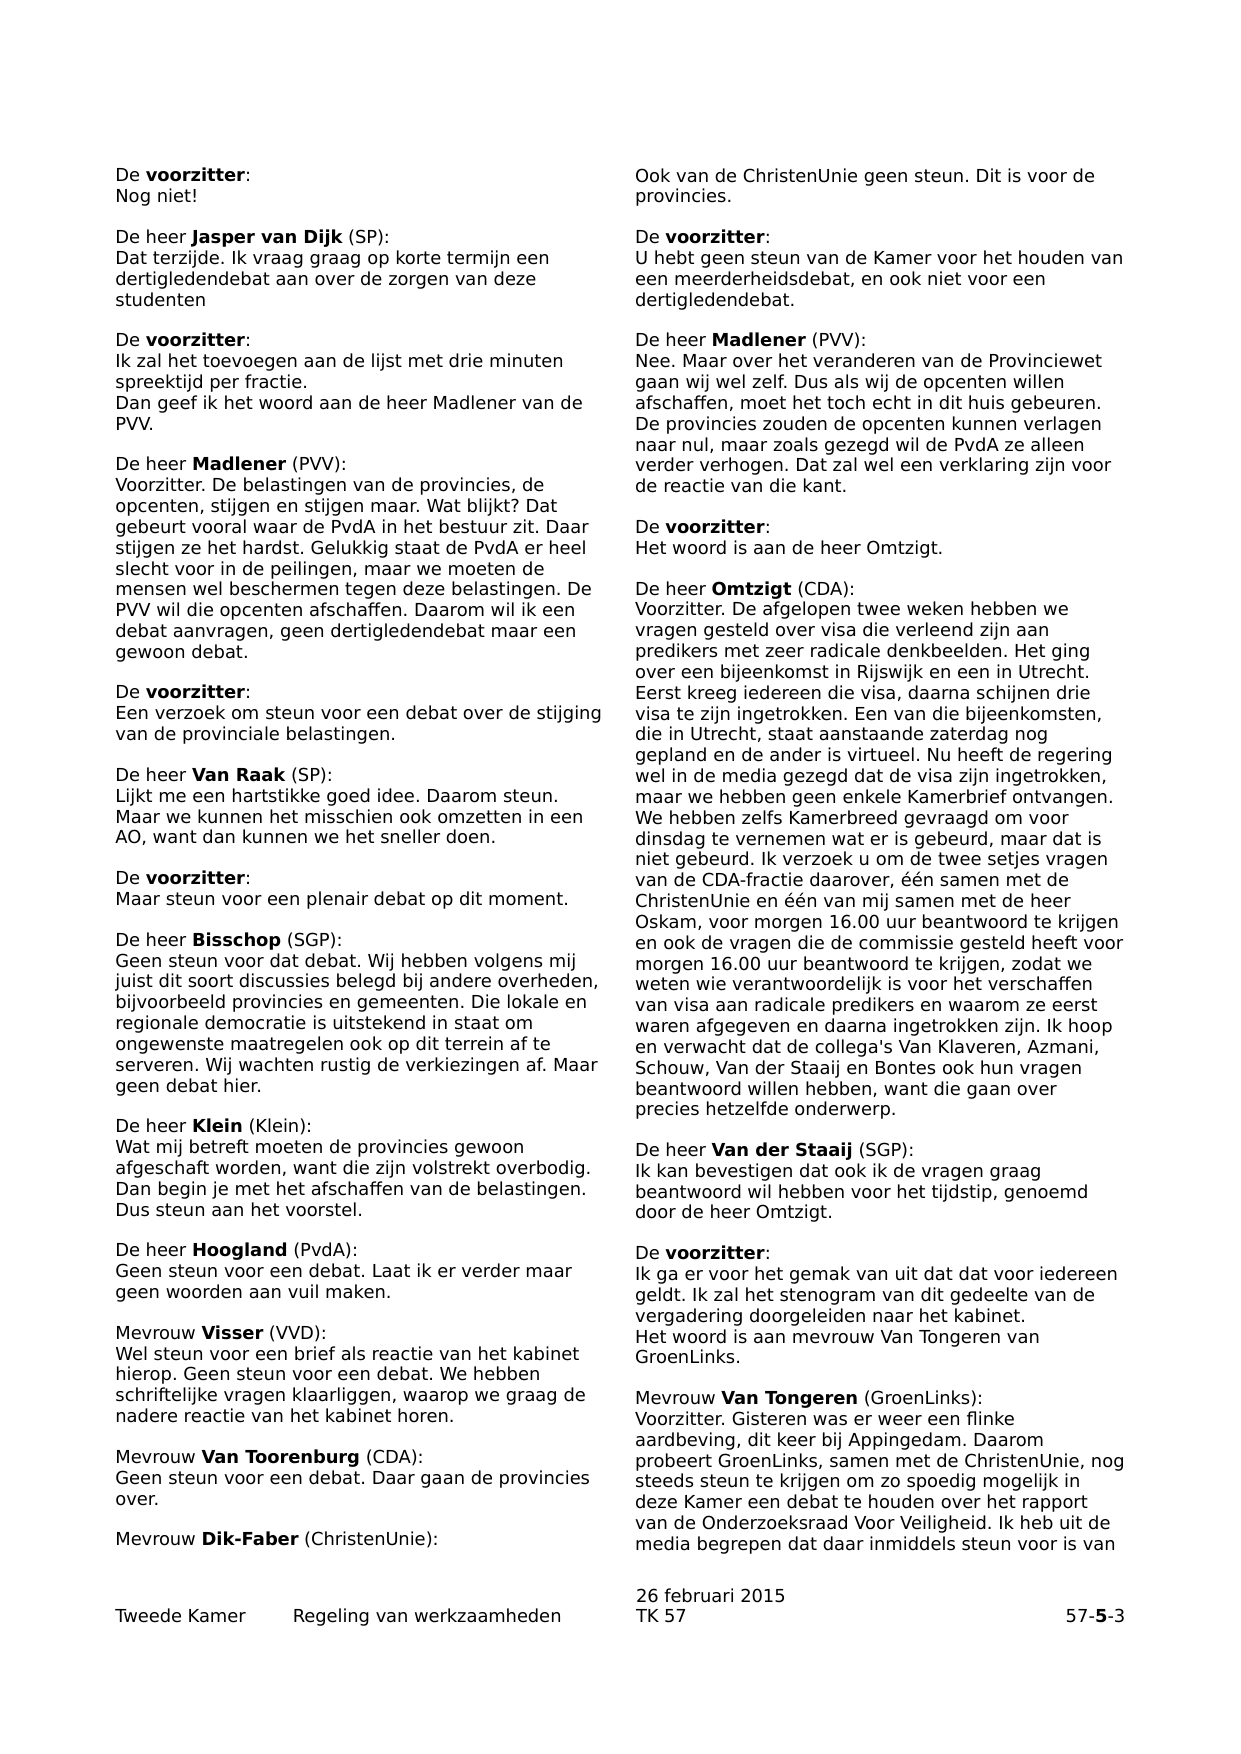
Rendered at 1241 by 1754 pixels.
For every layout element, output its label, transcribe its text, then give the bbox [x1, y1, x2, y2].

text Mevrouw Van Toorenburg (CDA): [115, 1447, 605, 1467]
text Het woord is aan mevrouw Van Tongeren van GroenLinks. [635, 1326, 1125, 1368]
text Nee. Maar over het veranderen van de Provinciewet gaan wij wel zelf. Dus als wij de opcenten willen afschaffen, moet het toch echt in dit huis gebeuren. De provincies zouden de opcenten kunnen verlagen naar nul, maar zoals gezegd wil de PvdA ze alleen verder verhogen. Dat zal wel een verklaring zijn voor de reactie van die kant. [635, 351, 1125, 497]
text De heer Bisschop (SGP): [115, 929, 605, 950]
text Ik zal het toevoegen aan de lijst met drie minuten spreektijd per fractie. [115, 351, 605, 392]
text De voorzitter: [635, 1243, 1125, 1264]
text Ik ga er voor het gemak van uit dat dat voor iedereen geldt. Ik zal het stenogram van dit gedeelte van de vergadering doorgeleiden naar het kabinet. [635, 1264, 1125, 1326]
text De heer Van Raak (SP): [115, 765, 605, 786]
text Wat mij betreft moeten de provincies gewoon afgeschaft worden, want die zijn volstrekt overbodig. Dan begin je met het afschaffen van de belastingen. Dus steun aan het voorstel. [115, 1137, 605, 1220]
text Geen steun voor een debat. Laat ik er verder maar geen woorden aan vuil maken. [115, 1261, 605, 1303]
text Nog niet! [115, 186, 605, 207]
text Voorzitter. De belastingen van de provincies, de opcenten, stijgen en stijgen maar. Wat blijkt? Dat gebeurt vooral waar de PvdA in het bestuur zit. Daar stijgen ze het hardst. Gelukkig staat de PvdA er heel slecht voor in de peilingen, maar we moeten de mensen wel beschermen tegen deze belastingen. De PVV wil die opcenten afschaffen. Daarom wil ik een debat aanvragen, geen dertigledendebat maar een gewoon debat. [115, 475, 605, 662]
text De heer Jasper van Dijk (SP): [115, 227, 605, 248]
text De voorzitter: [115, 165, 605, 186]
text De voorzitter: [115, 682, 605, 703]
text Dan geef ik het woord aan de heer Madlener van de PVV. [115, 392, 605, 434]
text Ook van de ChristenUnie geen steun. Dit is voor de provincies. [635, 165, 1125, 207]
text De heer Hoogland (PvdA): [115, 1240, 605, 1261]
text De heer Madlener (PVV): [115, 454, 605, 475]
text De voorzitter: [635, 227, 1125, 248]
text Mevrouw Van Tongeren (GroenLinks): [635, 1388, 1125, 1409]
text Geen steun voor een debat. Daar gaan de provincies over. [115, 1467, 605, 1509]
text Geen steun voor dat debat. Wij hebben volgens mij juist dit soort discussies belegd bij andere overheden, bijvoorbeeld provincies en gemeenten. Die lokale en regionale democratie is uitstekend in staat om ongewenste maatregelen ook op dit terrein af te serveren. Wij wachten rustig de verkiezingen af. Maar geen debat hier. [115, 950, 605, 1096]
text Mevrouw Visser (VVD): [115, 1323, 605, 1343]
text Lijkt me een hartstikke goed idee. Daarom steun. Maar we kunnen het misschien ook omzetten in een AO, want dan kunnen we het sneller doen. [115, 786, 605, 848]
text De heer Madlener (PVV): [635, 330, 1125, 351]
text De voorzitter: [635, 517, 1125, 537]
text De heer Klein (Klein): [115, 1116, 605, 1137]
text De voorzitter: [115, 868, 605, 889]
text De heer Omtzigt (CDA): [635, 578, 1125, 599]
text De voorzitter: [115, 330, 605, 351]
text U hebt geen steun van de Kamer voor het houden van een meerderheidsdebat, en ook niet voor een dertigledendebat. [635, 248, 1125, 310]
text Maar steun voor een plenair debat op dit moment. [115, 889, 605, 909]
text Voorzitter. De afgelopen twee weken hebben we vragen gesteld over visa die verleend zijn aan predikers met zeer radicale denkbeelden. Het ging over een bijeenkomst in Rijswijk en een in Utrecht. Eerst kreeg iedereen die visa, daarna schijnen drie visa te zijn ingetrokken. Een van die bijeenkomsten, die in Utrecht, staat aanstaande zaterdag nog gepland en de ander is virtueel. Nu heeft de regering wel in de media gezegd dat de visa zijn ingetrokken, maar we hebben geen enkele Kamerbrief ontvangen. We hebben zelfs Kamerbreed gevraagd om voor dinsdag te vernemen wat er is gebeurd, maar dat is niet gebeurd. Ik verzoek u om de twee setjes vragen van de CDA-fractie daarover, één samen met de ChristenUnie en één van mij samen met de heer Oskam, voor morgen 16.00 uur beantwoord te krijgen en ook de vragen die de commissie gesteld heeft voor morgen 16.00 uur beantwoord te krijgen, zodat we weten wie verantwoordelijk is voor het verschaffen van visa aan radicale predikers en waarom ze eerst waren afgegeven en daarna ingetrokken zijn. Ik hoop en verwacht dat de collega's Van Klaveren, Azmani, Schouw, Van der Staaij en Bontes ook hun vragen beantwoord willen hebben, want die gaan over precies hetzelfde onderwerp. [635, 599, 1125, 1120]
text De heer Van der Staaij (SGP): [635, 1140, 1125, 1161]
text Een verzoek om steun voor een debat over de stijging van de provinciale belastingen. [115, 703, 605, 745]
text Voorzitter. Gisteren was er weer een flinke aardbeving, dit keer bij Appingedam. Daarom probeert GroenLinks, samen met de ChristenUnie, nog steeds steun te krijgen om zo spoedig mogelijk in deze Kamer een debat te houden over het rapport van de Onderzoeksraad Voor Veiligheid. Ik heb uit de media begrepen dat daar inmiddels steun voor is van [635, 1409, 1125, 1554]
text Ik kan bevestigen dat ook ik de vragen graag beantwoord wil hebben voor het tijdstip, genoemd door de heer Omtzigt. [635, 1161, 1125, 1223]
text Het woord is aan de heer Omtzigt. [635, 537, 1125, 558]
text Dat terzijde. Ik vraag graag op korte termijn een dertigledendebat aan over de zorgen van deze studenten [115, 248, 605, 310]
text Mevrouw Dik-Faber (ChristenUnie): [115, 1529, 605, 1550]
text Wel steun voor een brief als reactie van het kabinet hierop. Geen steun voor een debat. We hebben schriftelijke vragen klaarliggen, waarop we graag de nadere reactie van het kabinet horen. [115, 1343, 605, 1427]
